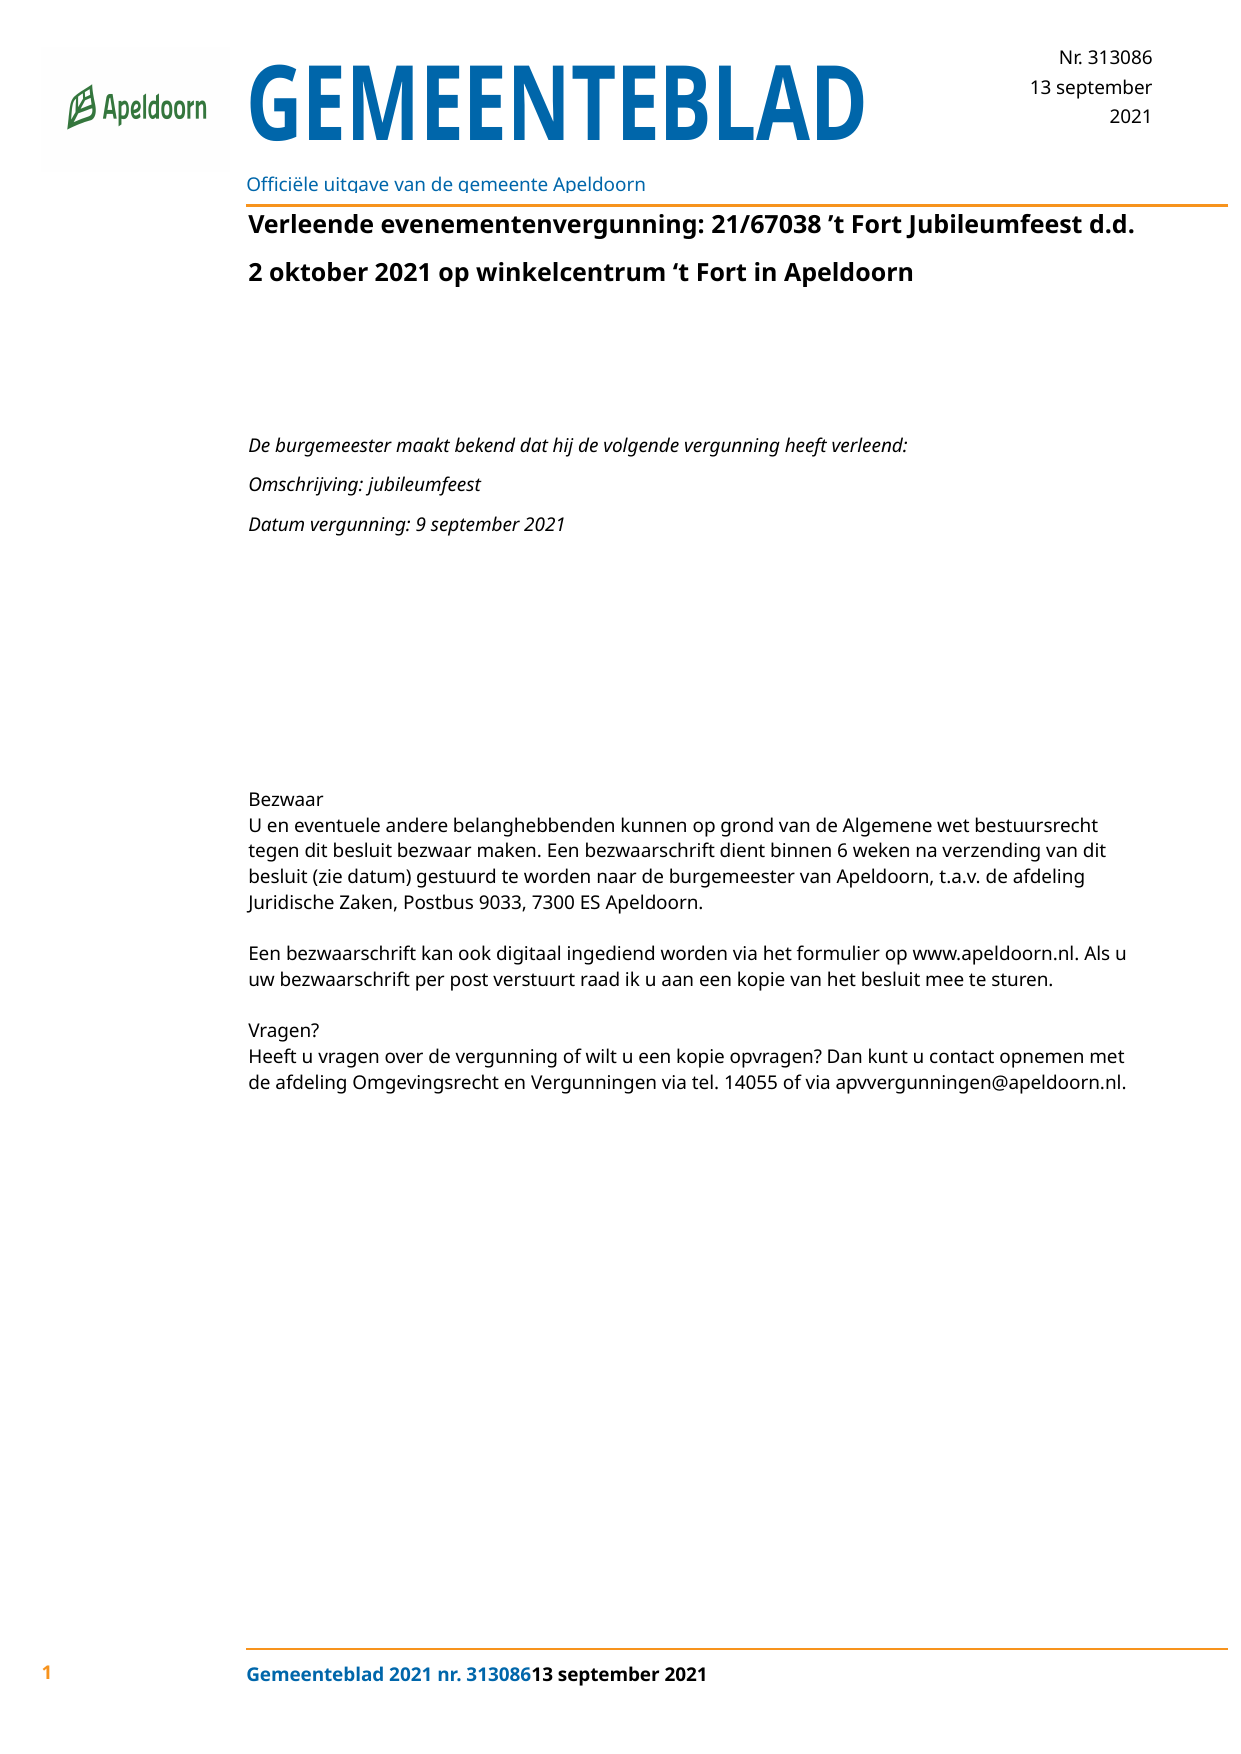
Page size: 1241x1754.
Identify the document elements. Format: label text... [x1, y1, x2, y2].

text Heeft u vragen over de vergunning of wilt u een kopie opvragen? Dan kunt u contact opnemen met de afdeling Omgevingsrecht en Vergunningen via tel. 14055 of via apvvergunningen@apeldoorn.nl. [248, 1043, 1152, 1095]
text Verleende evenementenvergunning: 21/67038 ’t Fort Jubileumfeest d.d. 2 oktober 2021 op winkelcentrum ‘t Fort in Apeldoorn [248, 207, 1152, 288]
text Vragen? [248, 1018, 1152, 1043]
text Datum vergunning: 9 september 2021 [248, 511, 1152, 537]
text Bezwaar [248, 786, 1152, 812]
text U en eventuele andere belanghebbenden kunnen op grond van de Algemene wet bestuursrecht tegen dit besluit bezwaar maken. Een bezwaarschrift dient binnen 6 weken na verzending van dit besluit (zie datum) gestuurd te worden naar de burgemeester van Apeldoorn, t.a.v. de afdeling Juridische Zaken, Postbus 9033, 7300 ES Apeldoorn. [248, 812, 1152, 915]
text Een bezwaarschrift kan ook digitaal ingediend worden via het formulier op www.apeldoorn.nl. Als u uw bezwaarschrift per post verstuurt raad ik u aan een kopie van het besluit mee te sturen. [248, 940, 1152, 992]
text De burgemeester maakt bekend dat hij de volgende vergunning heeft verleend: [248, 432, 1152, 458]
text Omschrijving: jubileumfeest [248, 472, 1152, 497]
picture [41, 47, 231, 172]
